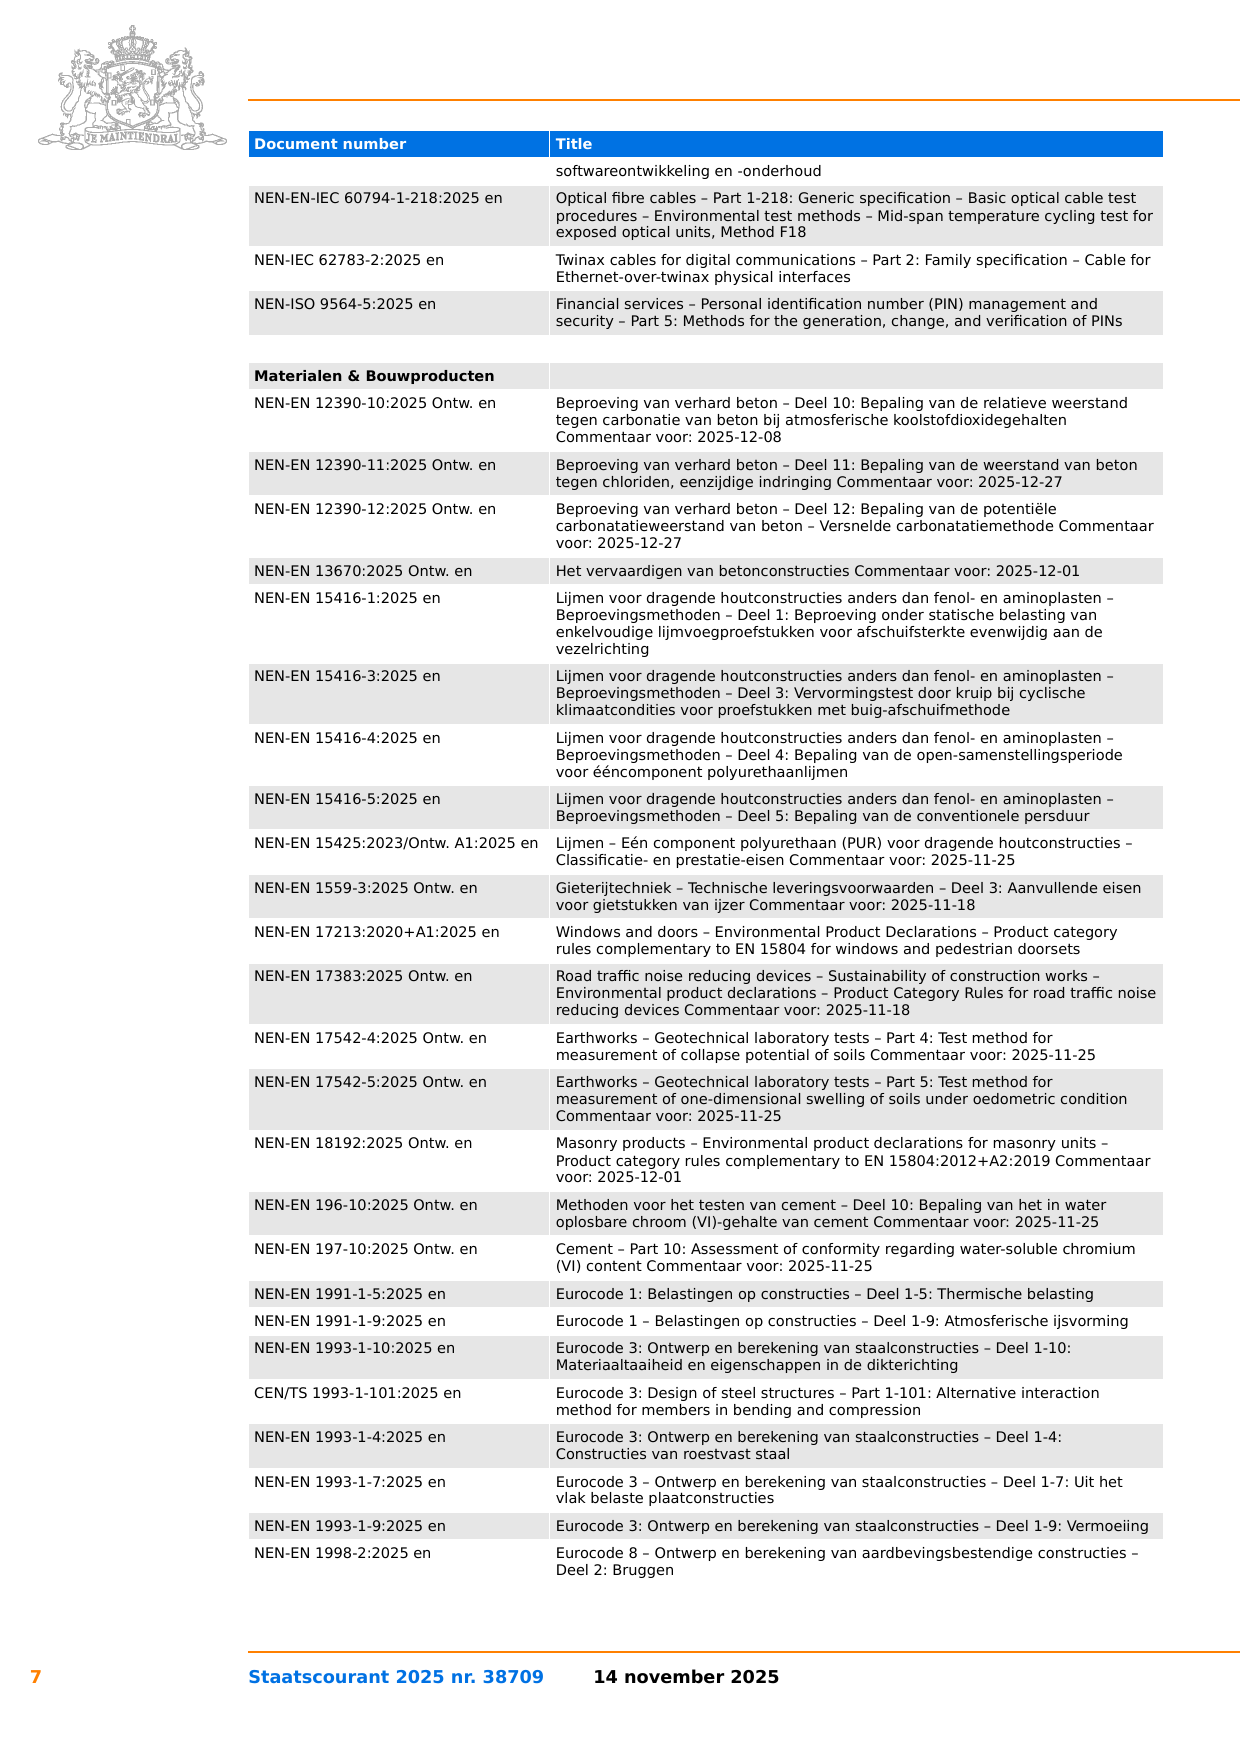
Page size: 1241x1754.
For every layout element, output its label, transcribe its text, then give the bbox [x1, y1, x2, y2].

table_cell NEN-EN 1993-1-9:2025 en [249, 1513, 549, 1539]
table_cell Eurocode 3: Ontwerp en berekening van staalconstructies – Deel 1-10: Materiaaltaaiheid en eigenschappen in de dikterichting [550, 1336, 1163, 1379]
table_cell NEN-EN 12390-10:2025 Ontw. en [249, 391, 549, 451]
table_cell Earthworks – Geotechnical laboratory tests – Part 5: Test method for measurement of one-dimensional swelling of soils under oedometric condition Commentaar voor: 2025-11-25 [550, 1069, 1163, 1130]
table_cell NEN-EN 15416-3:2025 en [249, 664, 549, 724]
table_cell CEN/TS 1993-1-101:2025 en [249, 1380, 549, 1423]
table_cell NEN-EN 13670:2025 Ontw. en [249, 558, 549, 584]
table_cell NEN-EN-IEC 60794-1-218:2025 en [249, 186, 549, 246]
table_cell NEN-EN 17542-4:2025 Ontw. en [249, 1025, 549, 1068]
table_header Title [550, 131, 1163, 157]
table_cell Beproeving van verhard beton – Deel 11: Bepaling van de weerstand van beton tegen chloriden, eenzijdige indringing Commentaar voor: 2025-12-27 [550, 452, 1163, 495]
table_cell Eurocode 1: Belastingen op constructies – Deel 1-5: Thermische belasting [550, 1281, 1163, 1307]
table_cell NEN-EN 17383:2025 Ontw. en [249, 964, 549, 1024]
table_cell softwareontwikkeling en -onderhoud [550, 158, 1163, 185]
table_cell Earthworks – Geotechnical laboratory tests – Part 4: Test method for measurement of collapse potential of soils Commentaar voor: 2025-11-25 [550, 1025, 1163, 1068]
table_cell NEN-EN 1993-1-4:2025 en [249, 1424, 549, 1468]
table_cell NEN-IEC 62783-2:2025 en [249, 247, 549, 290]
table_cell Twinax cables for digital communications – Part 2: Family specification – Cable for Ethernet-over-twinax physical interfaces [550, 247, 1163, 290]
table_cell NEN-EN 197-10:2025 Ontw. en [249, 1236, 549, 1280]
table_cell Masonry products – Environmental product declarations for masonry units – Product category rules complementary to EN 15804:2012+A2:2019 Commentaar voor: 2025-12-01 [550, 1131, 1163, 1191]
table_cell Gieterijtechniek – Technische leveringsvoorwaarden – Deel 3: Aanvullende eisen voor gietstukken van ijzer Commentaar voor: 2025-11-18 [550, 875, 1163, 918]
table_cell [249, 336, 549, 362]
table_cell Eurocode 8 – Ontwerp en berekening van aardbevingsbestendige constructies – Deel 2: Bruggen [550, 1541, 1163, 1584]
table_cell NEN-EN 15416-5:2025 en [249, 786, 549, 829]
table_cell NEN-EN 1991-1-5:2025 en [249, 1281, 549, 1307]
table_cell Eurocode 3: Ontwerp en berekening van staalconstructies – Deel 1-9: Vermoeiing [550, 1513, 1163, 1539]
table_cell Cement – Part 10: Assessment of conformity regarding water-soluble chromium (VI) content Commentaar voor: 2025-11-25 [550, 1236, 1163, 1280]
table_cell NEN-EN 196-10:2025 Ontw. en [249, 1192, 549, 1235]
table_cell Materialen & Bouwproducten [249, 363, 549, 389]
table_cell NEN-EN 15416-4:2025 en [249, 725, 549, 785]
table_cell [249, 158, 549, 185]
table_cell Beproeving van verhard beton – Deel 10: Bepaling van de relatieve weerstand tegen carbonatie van beton bij atmosferische koolstofdioxidegehalten Commentaar voor: 2025-12-08 [550, 391, 1163, 451]
table_cell NEN-EN 17213:2020+A1:2025 en [249, 919, 549, 963]
table_cell Optical fibre cables – Part 1-218: Generic specification – Basic optical cable test procedures – Environmental test methods – Mid-span temperature cycling test for exposed optical units, Method F18 [550, 186, 1163, 246]
table_cell Lijmen – Eén component polyurethaan (PUR) voor dragende houtconstructies – Classificatie- en prestatie-eisen Commentaar voor: 2025-11-25 [550, 831, 1163, 874]
table_cell Methoden voor het testen van cement – Deel 10: Bepaling van het in water oplosbare chroom (VI)-gehalte van cement Commentaar voor: 2025-11-25 [550, 1192, 1163, 1235]
table_cell NEN-EN 1559-3:2025 Ontw. en [249, 875, 549, 918]
table_cell Eurocode 1 – Belastingen op constructies – Deel 1-9: Atmosferische ijsvorming [550, 1308, 1163, 1334]
table_cell Road traffic noise reducing devices – Sustainability of construction works – Environmental product declarations – Product Category Rules for road traffic noise reducing devices Commentaar voor: 2025-11-18 [550, 964, 1163, 1024]
table_cell NEN-EN 1993-1-7:2025 en [249, 1469, 549, 1512]
table_cell Lijmen voor dragende houtconstructies anders dan fenol- en aminoplasten – Beproevingsmethoden – Deel 3: Vervormingstest door kruip bij cyclische klimaatcondities voor proefstukken met buig-afschuifmethode [550, 664, 1163, 724]
table_cell Eurocode 3: Design of steel structures – Part 1-101: Alternative interaction method for members in bending and compression [550, 1380, 1163, 1423]
table_cell NEN-EN 18192:2025 Ontw. en [249, 1131, 549, 1191]
table_cell NEN-ISO 9564-5:2025 en [249, 291, 549, 335]
picture [38, 25, 227, 150]
table_cell Lijmen voor dragende houtconstructies anders dan fenol- en aminoplasten – Beproevingsmethoden – Deel 5: Bepaling van de conventionele persduur [550, 786, 1163, 829]
table_cell Windows and doors – Environmental Product Declarations – Product category rules complementary to EN 15804 for windows and pedestrian doorsets [550, 919, 1163, 963]
table_cell Lijmen voor dragende houtconstructies anders dan fenol- en aminoplasten – Beproevingsmethoden – Deel 4: Bepaling van de open-samenstellingsperiode voor ééncomponent polyurethaanlijmen [550, 725, 1163, 785]
table_cell NEN-EN 1998-2:2025 en [249, 1541, 549, 1584]
table_cell NEN-EN 15425:2023/Ontw. A1:2025 en [249, 831, 549, 874]
table_cell Eurocode 3: Ontwerp en berekening van staalconstructies – Deel 1-4: Constructies van roestvast staal [550, 1424, 1163, 1468]
table_cell [550, 336, 1163, 362]
table_header Document number [249, 131, 549, 157]
table_cell Het vervaardigen van betonconstructies Commentaar voor: 2025-12-01 [550, 558, 1163, 584]
table_cell NEN-EN 12390-12:2025 Ontw. en [249, 496, 549, 557]
table_cell NEN-EN 1993-1-10:2025 en [249, 1336, 549, 1379]
table_cell NEN-EN 17542-5:2025 Ontw. en [249, 1069, 549, 1130]
table_cell [550, 363, 1163, 389]
table_cell Beproeving van verhard beton – Deel 12: Bepaling van de potentiële carbonatatieweerstand van beton – Versnelde carbonatatiemethode Commentaar voor: 2025-12-27 [550, 496, 1163, 557]
table_cell Financial services – Personal identification number (PIN) management and security – Part 5: Methods for the generation, change, and verification of PINs [550, 291, 1163, 335]
table_cell Lijmen voor dragende houtconstructies anders dan fenol- en aminoplasten – Beproevingsmethoden – Deel 1: Beproeving onder statische belasting van enkelvoudige lijmvoegproefstukken voor afschuifsterkte evenwijdig aan de vezelrichting [550, 585, 1163, 662]
table_cell Eurocode 3 – Ontwerp en berekening van staalconstructies – Deel 1-7: Uit het vlak belaste plaatconstructies [550, 1469, 1163, 1512]
table_cell NEN-EN 15416-1:2025 en [249, 585, 549, 662]
table_cell NEN-EN 1991-1-9:2025 en [249, 1308, 549, 1334]
table_cell NEN-EN 12390-11:2025 Ontw. en [249, 452, 549, 495]
